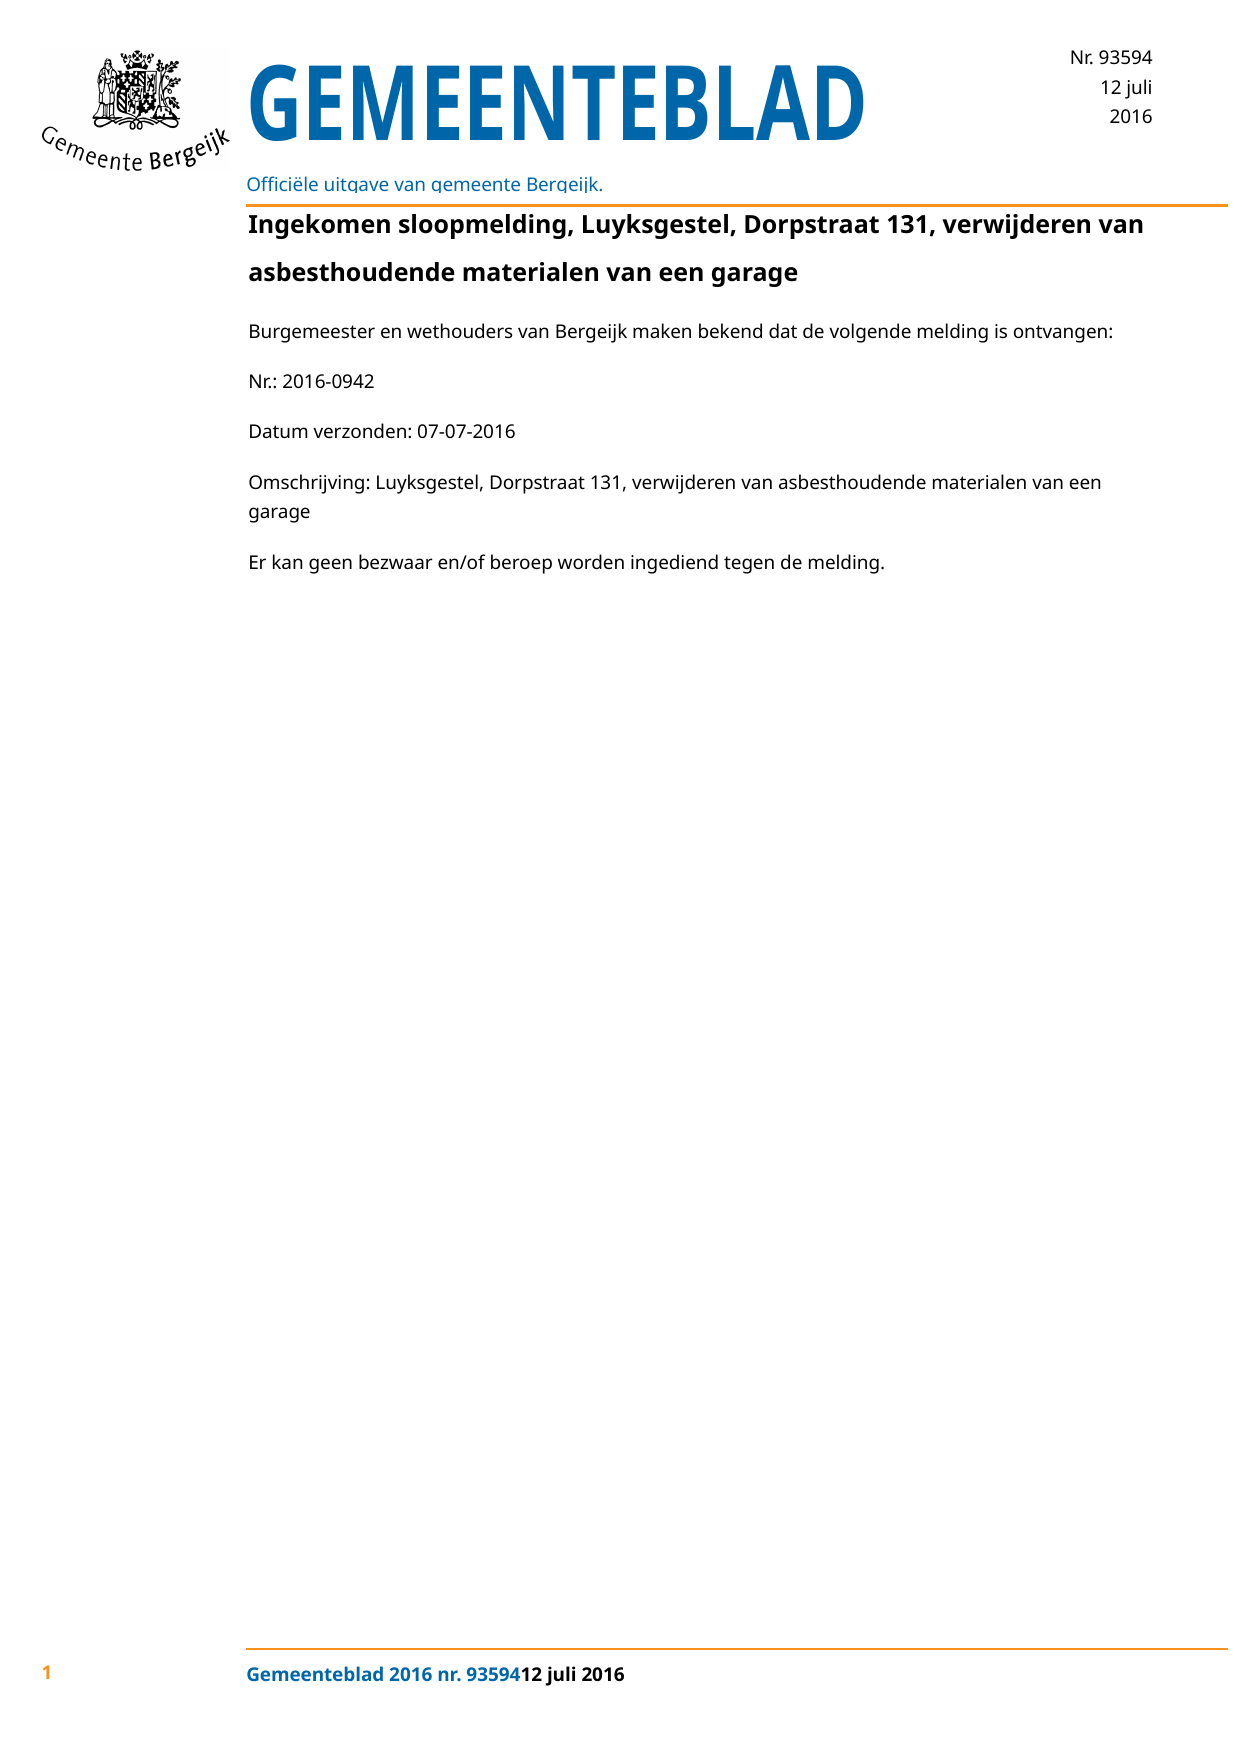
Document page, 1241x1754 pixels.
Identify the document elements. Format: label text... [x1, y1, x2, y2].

text Burgemeester en wethouders van Bergeijk maken bekend dat de volgende melding is ontvangen: [248, 318, 1152, 344]
picture [41, 47, 231, 172]
text Nr.: 2016-0942 [248, 368, 1152, 394]
text Er kan geen bezwaar en/of beroep worden ingediend tegen de melding. [248, 549, 1152, 575]
text Ingekomen sloopmelding, Luyksgestel, Dorpstraat 131, verwijderen van asbesthoudende materialen van een garage [248, 207, 1152, 288]
text Datum verzonden: 07-07-2016 [248, 419, 1152, 444]
text Omschrijving: Luyksgestel, Dorpstraat 131, verwijderen van asbesthoudende materialen van een garage [248, 469, 1152, 524]
